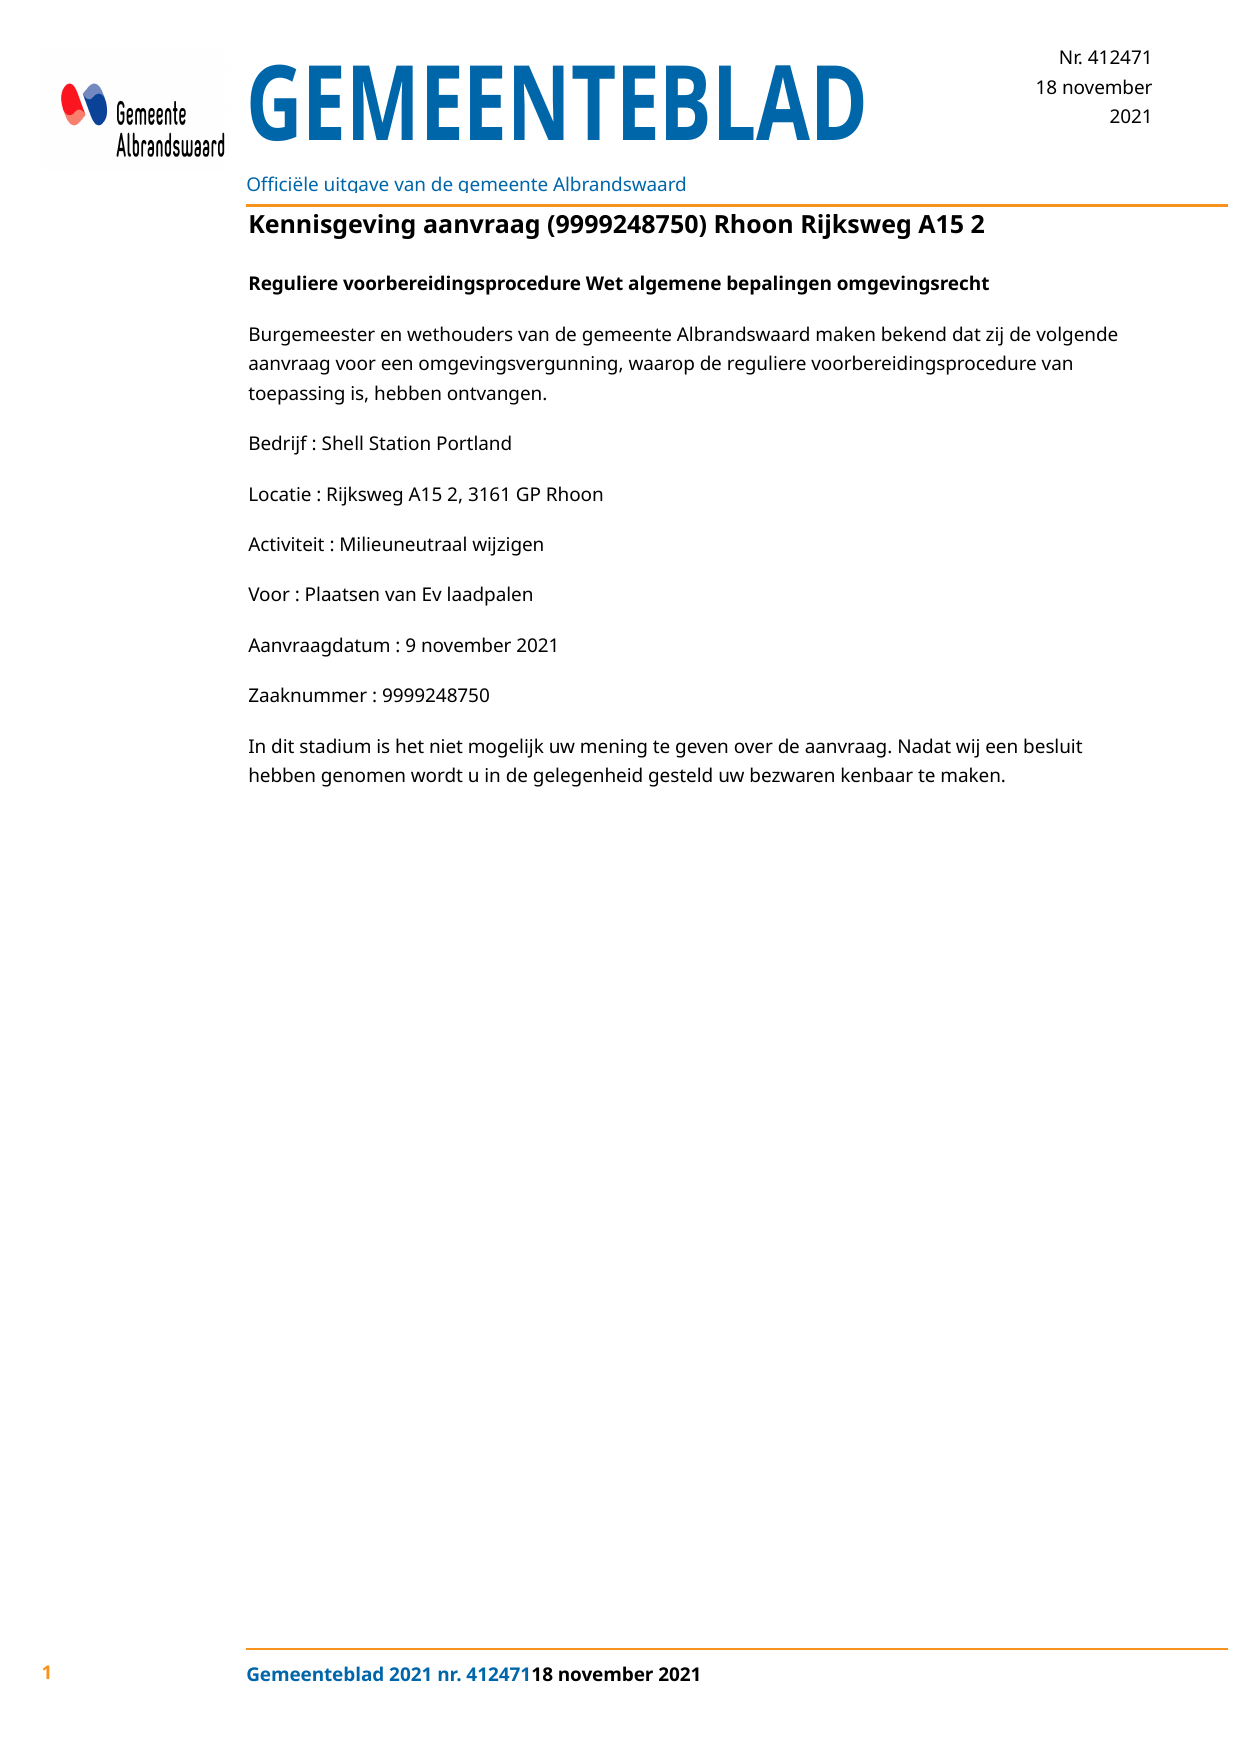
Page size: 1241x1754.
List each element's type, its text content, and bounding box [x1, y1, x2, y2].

text Voor : Plaatsen van Ev laadpalen [248, 582, 1152, 607]
text Kennisgeving aanvraag (9999248750) Rhoon Rijksweg A15 2 [248, 207, 1152, 241]
text Activiteit : Milieuneutraal wijzigen [248, 531, 1152, 557]
picture [41, 47, 231, 172]
text Zaaknummer : 9999248750 [248, 682, 1152, 708]
text In dit stadium is het niet mogelijk uw mening te geven over de aanvraag. Nadat wij een besluit hebben genomen wordt u in de gelegenheid gesteld uw bezwaren kenbaar te maken. [248, 733, 1152, 788]
text Bedrijf : Shell Station Portland [248, 430, 1152, 456]
text Locatie : Rijksweg A15 2, 3161 GP Rhoon [248, 481, 1152, 506]
text Burgemeester en wethouders van de gemeente Albrandswaard maken bekend dat zij de volgende aanvraag voor een omgevingsvergunning, waarop de reguliere voorbereidingsprocedure van toepassing is, hebben ontvangen. [248, 321, 1152, 406]
text Aanvraagdatum : 9 november 2021 [248, 632, 1152, 658]
text Reguliere voorbereidingsprocedure Wet algemene bepalingen omgevingsrecht [248, 270, 1152, 296]
